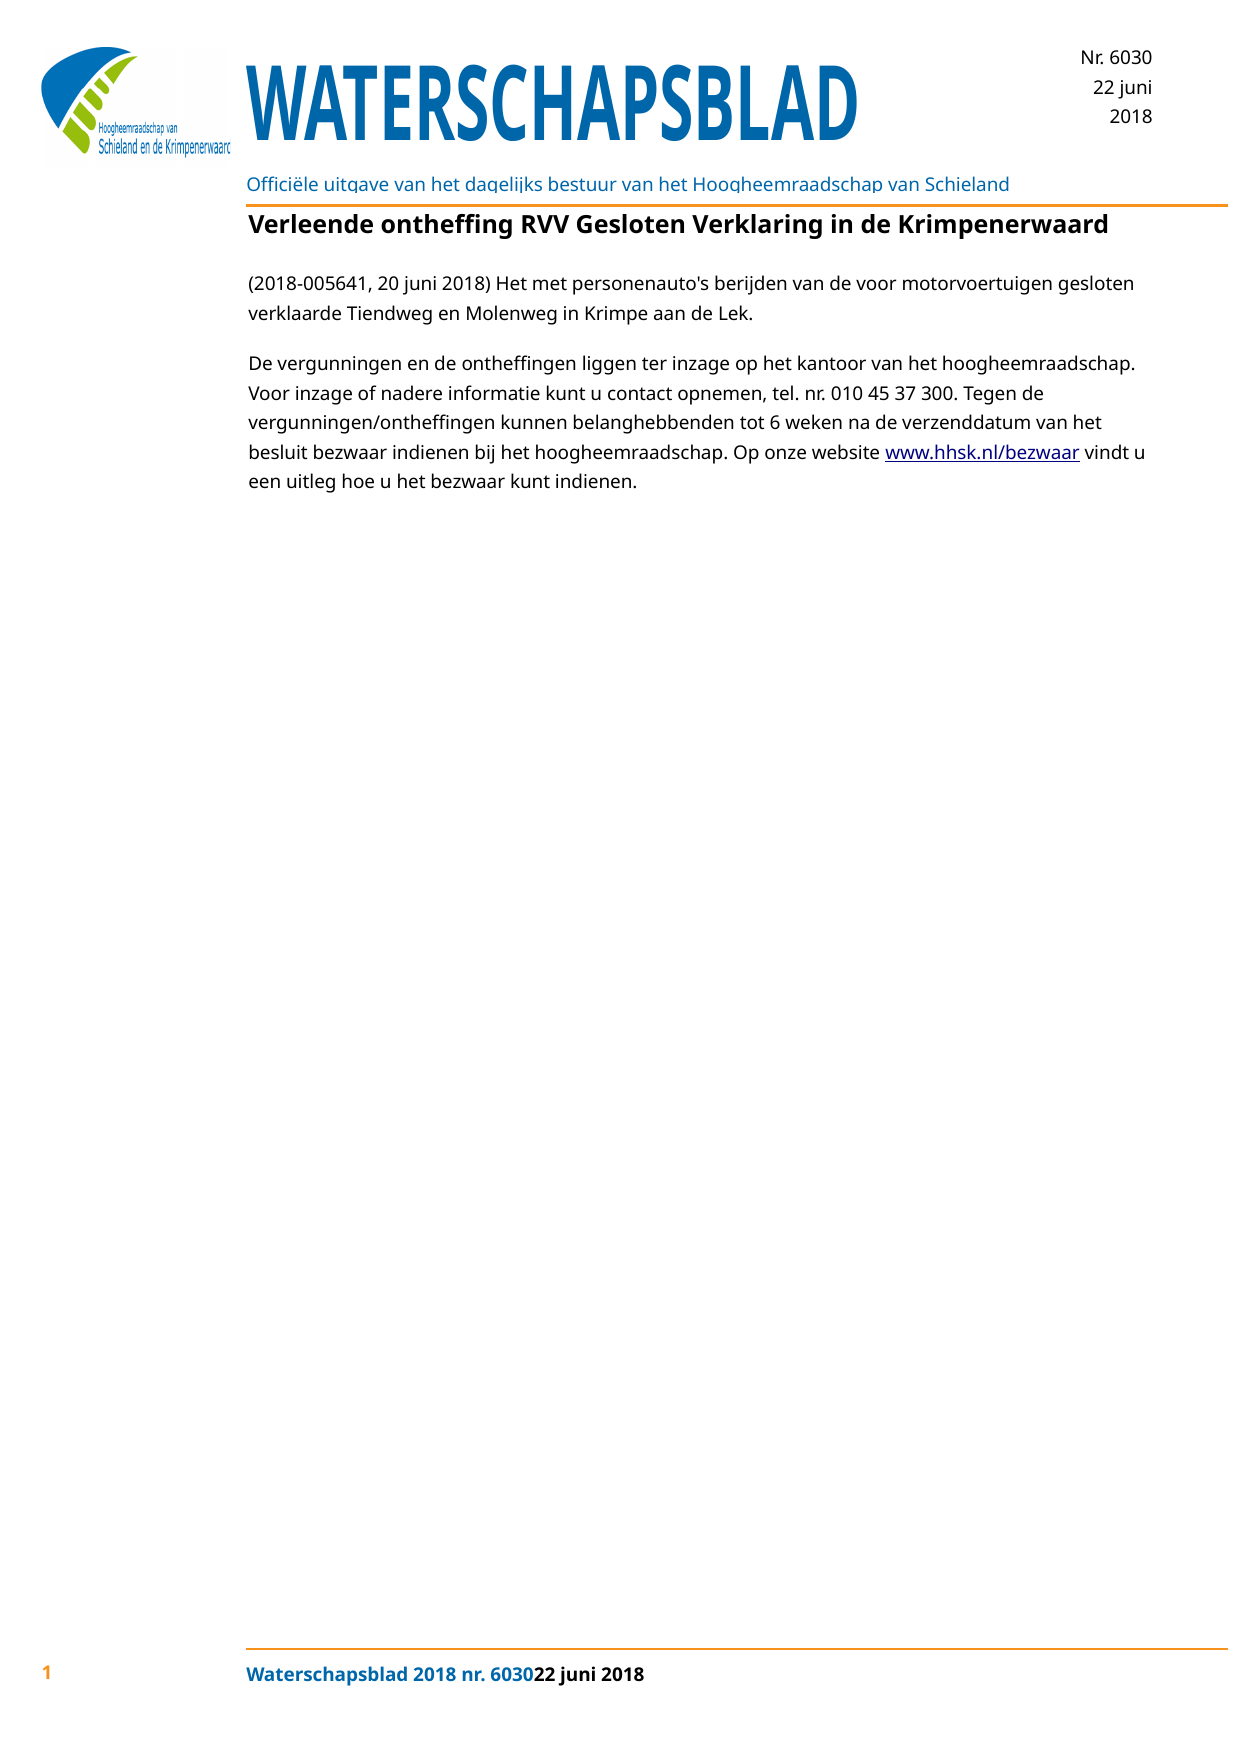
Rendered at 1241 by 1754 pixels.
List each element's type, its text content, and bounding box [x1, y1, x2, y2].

picture [41, 47, 231, 172]
text De vergunningen en de ontheffingen liggen ter inzage op het kantoor van het hoogheemraadschap. Voor inzage of nadere informatie kunt u contact opnemen, tel. nr. 010 45 37 300. Tegen de vergunningen/ontheffingen kunnen belanghebbenden tot 6 weken na de verzenddatum van het besluit bezwaar indienen bij het hoogheemraadschap. Op onze website www.hhsk.nl/bezwaar vindt u een uitleg hoe u het bezwaar kunt indienen. [248, 350, 1152, 494]
text (2018-005641, 20 juni 2018) Het met personenauto's berijden van de voor motorvoertuigen gesloten verklaarde Tiendweg en Molenweg in Krimpe aan de Lek. [248, 270, 1152, 326]
text Verleende ontheffing RVV Gesloten Verklaring in de Krimpenerwaard [248, 207, 1152, 241]
